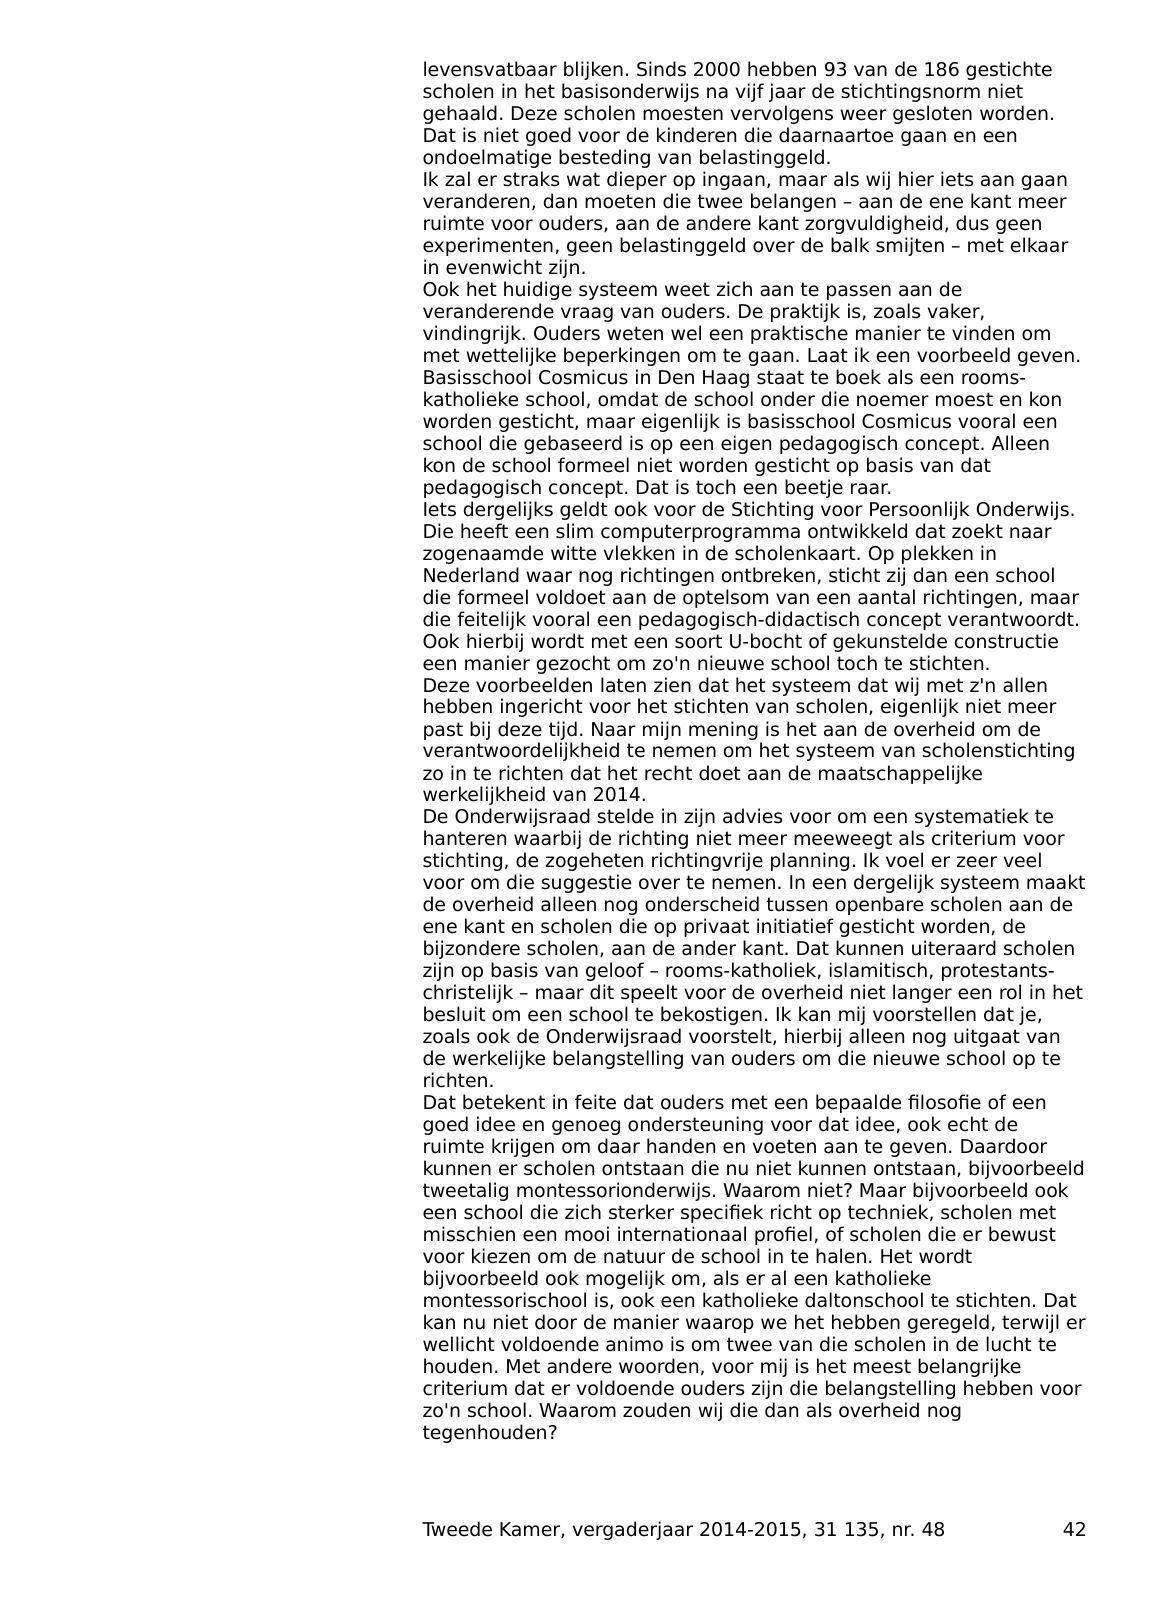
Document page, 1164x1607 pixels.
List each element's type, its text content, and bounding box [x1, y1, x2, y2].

text Dat betekent in feite dat ouders met een bepaalde filosofie of een goed idee en genoeg ondersteuning voor dat idee, ook echt de ruimte krijgen om daar handen en voeten aan te geven. Daardoor kunnen er scholen ontstaan die nu niet kunnen ontstaan, bijvoorbeeld tweetalig montessorionderwijs. Waarom niet? Maar bijvoorbeeld ook een school die zich sterker specifiek richt op techniek, scholen met misschien een mooi internationaal profiel, of scholen die er bewust voor kiezen om de natuur de school in te halen. Het wordt bijvoorbeeld ook mogelijk om, als er al een katholieke montessorischool is, ook een katholieke daltonschool te stichten. Dat kan nu niet door de manier waarop we het hebben geregeld, terwijl er wellicht voldoende animo is om twee van die scholen in de lucht te houden. Met andere woorden, voor mij is het meest belangrijke criterium dat er voldoende ouders zijn die belangstelling hebben voor zo'n school. Waarom zouden wij die dan als overheid nog tegenhouden? [422, 1092, 1087, 1444]
text levensvatbaar blijken. Sinds 2000 hebben 93 van de 186 gestichte scholen in het basisonderwijs na vijf jaar de stichtingsnorm niet gehaald. Deze scholen moesten vervolgens weer gesloten worden. Dat is niet goed voor de kinderen die daarnaartoe gaan en een ondoelmatige besteding van belastinggeld. [422, 59, 1087, 169]
text Deze voorbeelden laten zien dat het systeem dat wij met z'n allen hebben ingericht voor het stichten van scholen, eigenlijk niet meer past bij deze tijd. Naar mijn mening is het aan de overheid om de verantwoordelijkheid te nemen om het systeem van scholenstichting zo in te richten dat het recht doet aan de maatschappelijke werkelijkheid van 2014. [422, 674, 1087, 806]
text Iets dergelijks geldt ook voor de Stichting voor Persoonlijk Onderwijs. Die heeft een slim computerprogramma ontwikkeld dat zoekt naar zogenaamde witte vlekken in de scholenkaart. Op plekken in Nederland waar nog richtingen ontbreken, sticht zij dan een school die formeel voldoet aan de optelsom van een aantal richtingen, maar die feitelijk vooral een pedagogisch-didactisch concept verantwoordt. Ook hierbij wordt met een soort U-bocht of gekunstelde constructie een manier gezocht om zo'n nieuwe school toch te stichten. [422, 499, 1087, 674]
text Ook het huidige systeem weet zich aan te passen aan de veranderende vraag van ouders. De praktijk is, zoals vaker, vindingrijk. Ouders weten wel een praktische manier te vinden om met wettelijke beperkingen om te gaan. Laat ik een voorbeeld geven. Basisschool Cosmicus in Den Haag staat te boek als een rooms-katholieke school, omdat de school onder die noemer moest en kon worden gesticht, maar eigenlijk is basisschool Cosmicus vooral een school die gebaseerd is op een eigen pedagogisch concept. Alleen kon de school formeel niet worden gesticht op basis van dat pedagogisch concept. Dat is toch een beetje raar. [422, 279, 1087, 499]
text De Onderwijsraad stelde in zijn advies voor om een systematiek te hanteren waarbij de richting niet meer meeweegt als criterium voor stichting, de zogeheten richtingvrije planning. Ik voel er zeer veel voor om die suggestie over te nemen. In een dergelijk systeem maakt de overheid alleen nog onderscheid tussen openbare scholen aan de ene kant en scholen die op privaat initiatief gesticht worden, de bijzondere scholen, aan de ander kant. Dat kunnen uiteraard scholen zijn op basis van geloof – rooms-katholiek, islamitisch, protestants-christelijk – maar dit speelt voor de overheid niet langer een rol in het besluit om een school te bekostigen. Ik kan mij voorstellen dat je, zoals ook de Onderwijsraad voorstelt, hierbij alleen nog uitgaat van de werkelijke belangstelling van ouders om die nieuwe school op te richten. [422, 806, 1087, 1092]
text Ik zal er straks wat dieper op ingaan, maar als wij hier iets aan gaan veranderen, dan moeten die twee belangen – aan de ene kant meer ruimte voor ouders, aan de andere kant zorgvuldigheid, dus geen experimenten, geen belastinggeld over de balk smijten – met elkaar in evenwicht zijn. [422, 169, 1087, 279]
